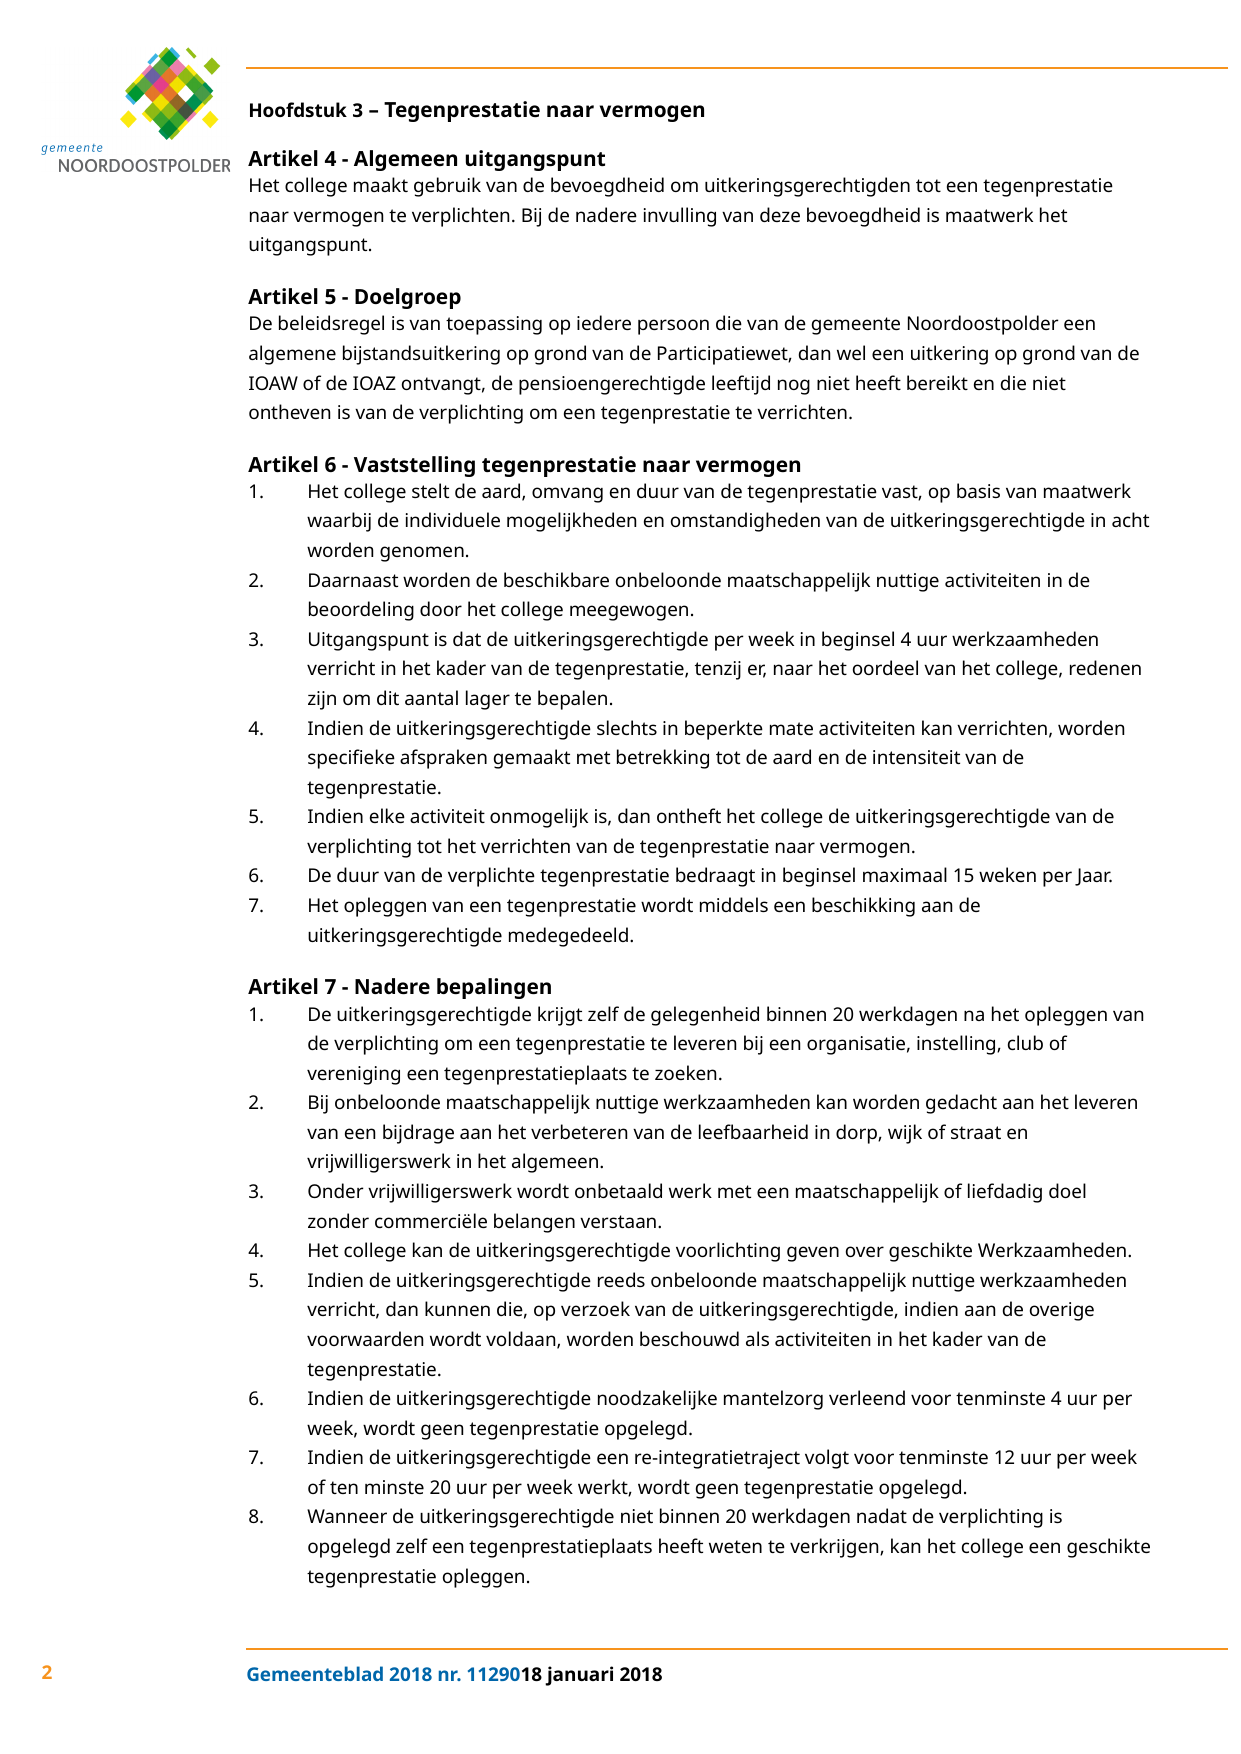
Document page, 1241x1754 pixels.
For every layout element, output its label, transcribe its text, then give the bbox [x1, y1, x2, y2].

text Artikel 5 - Doelgroep [248, 282, 1152, 311]
list Indien de uitkeringsgerechtigde slechts in beperkte mate activiteiten kan verrichten, worden specifieke afspraken gemaakt met betrekking tot de aard en de intensiteit van de tegenprestatie. [248, 715, 1152, 800]
list Wanneer de uitkeringsgerechtigde niet binnen 20 werkdagen nadat de verplichting is opgelegd zelf een tegenprestatieplaats heeft weten te verkrijgen, kan het college een geschikte tegenprestatie opleggen. [248, 1504, 1152, 1588]
text Artikel 7 - Nadere bepalingen [248, 972, 1152, 1001]
list De uitkeringsgerechtigde krijgt zelf de gelegenheid binnen 20 werkdagen na het opleggen van de verplichting om een tegenprestatie te leveren bij een organisatie, instelling, club of vereniging een tegenprestatieplaats te zoeken. [248, 1001, 1152, 1086]
list Indien de uitkeringsgerechtigde een re-integratietraject volgt voor tenminste 12 uur per week of ten minste 20 uur per week werkt, wordt geen tegenprestatie opgelegd. [248, 1444, 1152, 1500]
list Indien de uitkeringsgerechtigde reeds onbeloonde maatschappelijk nuttige werkzaamheden verricht, dan kunnen die, op verzoek van de uitkeringsgerechtigde, indien aan de overige voorwaarden wordt voldaan, worden beschouwd als activiteiten in het kader van de tegenprestatie. [248, 1267, 1152, 1381]
text De beleidsregel is van toepassing op iedere persoon die van de gemeente Noordoostpolder een algemene bijstandsuitkering op grond van de Participatiewet, dan wel een uitkering op grond van de IOAW of de IOAZ ontvangt, de pensioengerechtigde leeftijd nog niet heeft bereikt en die niet ontheven is van de verplichting om een tegenprestatie te verrichten. [248, 311, 1152, 425]
text Hoofdstuk 3 – Tegenprestatie naar vermogen [248, 95, 1152, 123]
list Indien de uitkeringsgerechtigde noodzakelijke mantelzorg verleend voor tenminste 4 uur per week, wordt geen tegenprestatie opgelegd. [248, 1385, 1152, 1441]
list Indien elke activiteit onmogelijk is, dan ontheft het college de uitkeringsgerechtigde van de verplichting tot het verrichten van de tegenprestatie naar vermogen. [248, 803, 1152, 859]
picture [41, 47, 231, 172]
list Het opleggen van een tegenprestatie wordt middels een beschikking aan de uitkeringsgerechtigde medegedeeld. [248, 892, 1152, 948]
list Daarnaast worden de beschikbare onbeloonde maatschappelijk nuttige activiteiten in de beoordeling door het college meegewogen. [248, 567, 1152, 622]
text Het college maakt gebruik van de bevoegdheid om uitkeringsgerechtigden tot een tegenprestatie naar vermogen te verplichten. Bij de nadere invulling van deze bevoegdheid is maatwerk het uitgangspunt. [248, 172, 1152, 257]
list Uitgangspunt is dat de uitkeringsgerechtigde per week in beginsel 4 uur werkzaamheden verricht in het kader van de tegenprestatie, tenzij er, naar het oordeel van het college, redenen zijn om dit aantal lager te bepalen. [248, 626, 1152, 711]
list Het college stelt de aard, omvang en duur van de tegenprestatie vast, op basis van maatwerk waarbij de individuele mogelijkheden en omstandigheden van de uitkeringsgerechtigde in acht worden genomen. [248, 478, 1152, 563]
list Bij onbeloonde maatschappelijk nuttige werkzaamheden kan worden gedacht aan het leveren van een bijdrage aan het verbeteren van de leefbaarheid in dorp, wijk of straat en vrijwilligerswerk in het algemeen. [248, 1089, 1152, 1174]
list De duur van de verplichte tegenprestatie bedraagt in beginsel maximaal 15 weken per Jaar. [248, 863, 1152, 888]
list Onder vrijwilligerswerk wordt onbetaald werk met een maatschappelijk of liefdadig doel zonder commerciële belangen verstaan. [248, 1178, 1152, 1233]
text Artikel 4 - Algemeen uitgangspunt [248, 144, 1152, 172]
list Het college kan de uitkeringsgerechtigde voorlichting geven over geschikte Werkzaamheden. [248, 1237, 1152, 1263]
text Artikel 6 - Vaststelling tegenprestatie naar vermogen [248, 450, 1152, 478]
